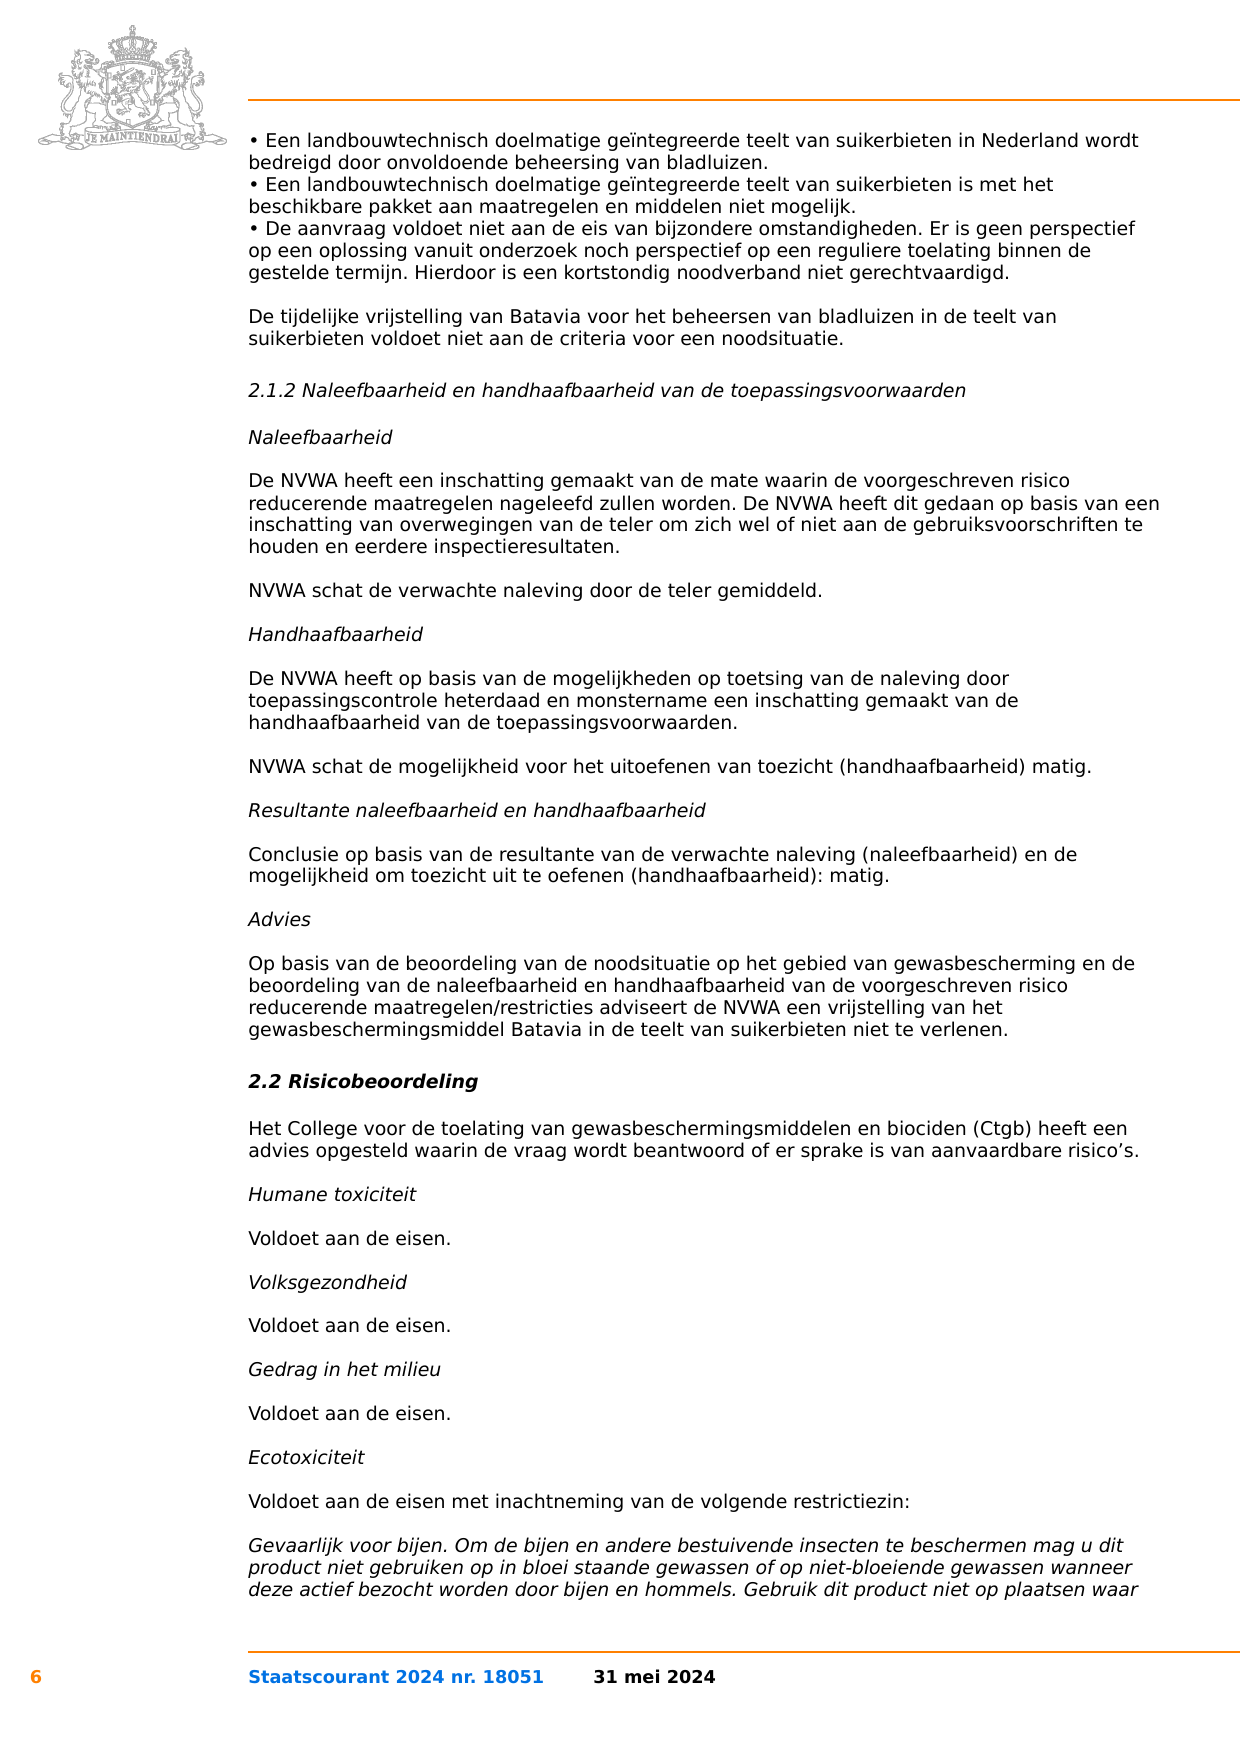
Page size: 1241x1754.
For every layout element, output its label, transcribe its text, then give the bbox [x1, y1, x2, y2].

text • Een landbouwtechnisch doelmatige geïntegreerde teelt van suikerbieten is met het beschikbare pakket aan maatregelen en middelen niet mogelijk. [248, 174, 1163, 218]
subtitle Handhaafbaarheid [248, 624, 1163, 646]
text De NVWA heeft op basis van de mogelijkheden op toetsing van de naleving door toepassingscontrole heterdaad en monstername een inschatting gemaakt van de handhaafbaarheid van de toepassingsvoorwaarden. [248, 668, 1163, 734]
subtitle Ecotoxiciteit [248, 1447, 1163, 1469]
text Het College voor de toelating van gewasbeschermingsmiddelen en biociden (Ctgb) heeft een advies opgesteld waarin de vraag wordt beantwoord of er sprake is van aanvaardbare risico’s. [248, 1118, 1163, 1162]
subtitle Humane toxiciteit [248, 1184, 1163, 1206]
picture [38, 25, 227, 150]
text Voldoet aan de eisen. [248, 1403, 1163, 1425]
subtitle Resultante naleefbaarheid en handhaafbaarheid [248, 799, 1163, 822]
subtitle 2.2 Risicobeoordeling [248, 1071, 1163, 1093]
text Voldoet aan de eisen. [248, 1315, 1163, 1337]
text Voldoet aan de eisen. [248, 1228, 1163, 1250]
text De NVWA heeft een inschatting gemaakt van de mate waarin de voorgeschreven risico reducerende maatregelen nageleefd zullen worden. De NVWA heeft dit gedaan op basis van een inschatting van overwegingen van de teler om zich wel of niet aan de gebruiksvoorschriften te houden en eerdere inspectieresultaten. [248, 470, 1163, 558]
text • Een landbouwtechnisch doelmatige geïntegreerde teelt van suikerbieten in Nederland wordt bedreigd door onvoldoende beheersing van bladluizen. [248, 130, 1163, 174]
text NVWA schat de verwachte naleving door de teler gemiddeld. [248, 580, 1163, 602]
text Gevaarlijk voor bijen. Om de bijen en andere bestuivende insecten te beschermen mag u dit product niet gebruiken op in bloei staande gewassen of op niet-bloeiende gewassen wanneer deze actief bezocht worden door bijen en hommels. Gebruik dit product niet op plaatsen waar [248, 1535, 1163, 1601]
subtitle Gedrag in het milieu [248, 1359, 1163, 1381]
text NVWA schat de mogelijkheid voor het uitoefenen van toezicht (handhaafbaarheid) matig. [248, 756, 1163, 778]
subtitle Naleefbaarheid [248, 427, 1163, 448]
text Op basis van de beoordeling van de noodsituatie op het gebied van gewasbescherming en de beoordeling van de naleefbaarheid en handhaafbaarheid van de voorgeschreven risico reducerende maatregelen/restricties adviseert de NVWA een vrijstelling van het gewasbeschermingsmiddel Batavia in de teelt van suikerbieten niet te verlenen. [248, 953, 1163, 1041]
text De tijdelijke vrijstelling van Batavia voor het beheersen van bladluizen in de teelt van suikerbieten voldoet niet aan de criteria voor een noodsituatie. [248, 306, 1163, 349]
subtitle Advies [248, 909, 1163, 931]
text Conclusie op basis van de resultante van de verwachte naleving (naleefbaarheid) en de mogelijkheid om toezicht uit te oefenen (handhaafbaarheid): matig. [248, 843, 1163, 887]
subtitle Volksgezondheid [248, 1272, 1163, 1293]
text Voldoet aan de eisen met inachtneming van de volgende restrictiezin: [248, 1491, 1163, 1513]
subtitle 2.1.2 Naleefbaarheid en handhaafbaarheid van de toepassingsvoorwaarden [248, 379, 1163, 402]
text • De aanvraag voldoet niet aan de eis van bijzondere omstandigheden. Er is geen perspectief op een oplossing vanuit onderzoek noch perspectief op een reguliere toelating binnen de gestelde termijn. Hierdoor is een kortstondig noodverband niet gerechtvaardigd. [248, 218, 1163, 284]
